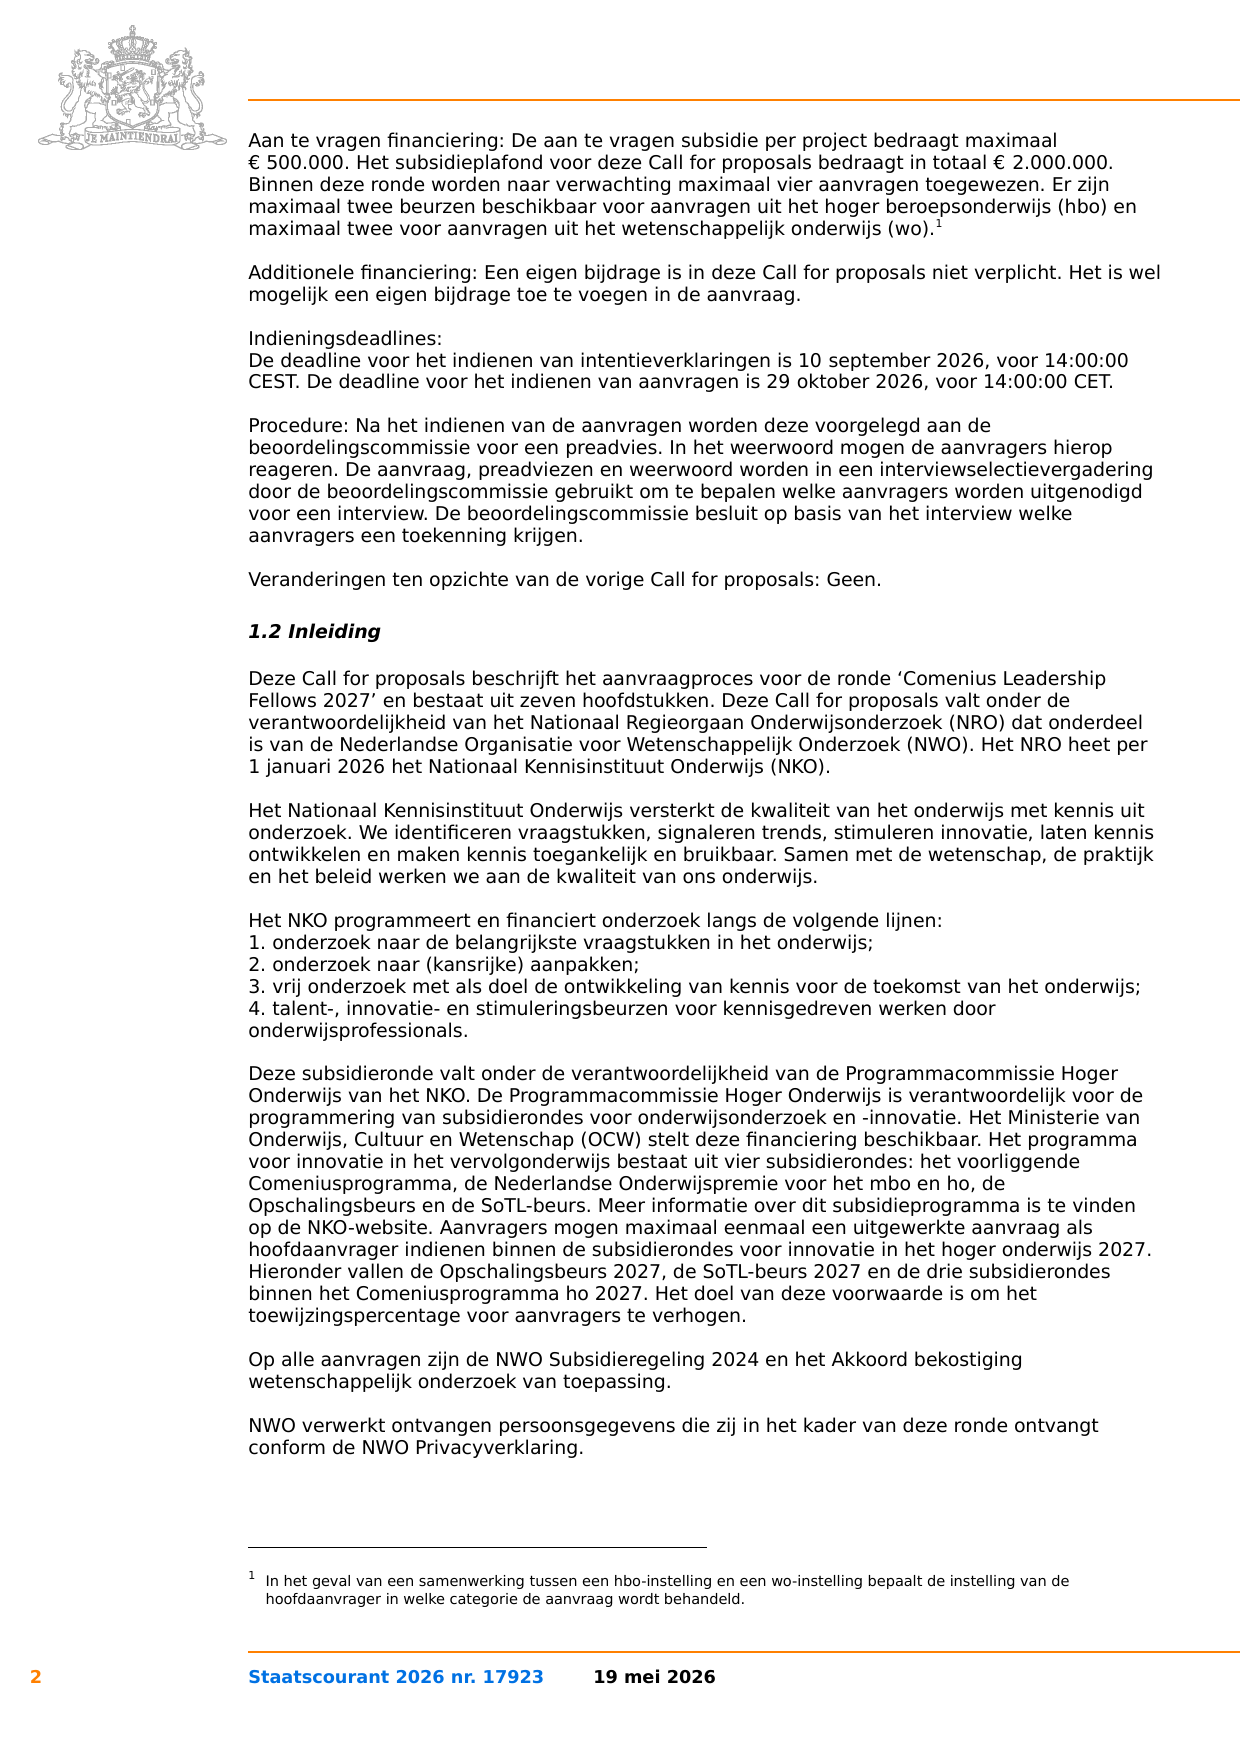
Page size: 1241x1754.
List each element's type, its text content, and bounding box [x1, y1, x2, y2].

text Het NKO programmeert en financiert onderzoek langs de volgende lijnen: [248, 909, 1163, 932]
text 4. talent-, innovatie- en stimuleringsbeurzen voor kennisgedreven werken door onderwijsprofessionals. [248, 997, 1163, 1041]
text Aan te vragen financiering: De aan te vragen subsidie per project bedraagt maximaal € 500.000. Het subsidieplafond voor deze Call for proposals bedraagt in totaal € 2.000.000. Binnen deze ronde worden naar verwachting maximaal vier aanvragen toegewezen. Er zijn maximaal twee beurzen beschikbaar voor aanvragen uit het hoger beroepsonderwijs (hbo) en maximaal twee voor aanvragen uit het wetenschappelijk onderwijs (wo). [248, 130, 1163, 240]
text De deadline voor het indienen van intentieverklaringen is 10 september 2026, voor 14:00:00 CEST. De deadline voor het indienen van aanvragen is 29 oktober 2026, voor 14:00:00 CET. [248, 349, 1163, 393]
text Deze Call for proposals beschrijft het aanvraagproces voor de ronde ‘Comenius Leadership Fellows 2027’ en bestaat uit zeven hoofdstukken. Deze Call for proposals valt onder de verantwoordelijkheid van het Nationaal Regieorgaan Onderwijsonderzoek (NRO) dat onderdeel is van de Nederlandse Organisatie voor Wetenschappelijk Onderzoek (NWO). Het NRO heet per 1 januari 2026 het Nationaal Kennisinstituut Onderwijs (NKO). [248, 668, 1163, 778]
text In het geval van een samenwerking tussen een hbo-instelling en een wo-instelling bepaalt de instelling van de hoofdaanvrager in welke categorie de aanvraag wordt behandeld. [248, 1569, 1163, 1608]
text NWO verwerkt ontvangen persoonsgegevens die zij in het kader van deze ronde ontvangt conform de NWO Privacyverklaring. [248, 1415, 1163, 1459]
text 1. onderzoek naar de belangrijkste vraagstukken in het onderwijs; [248, 932, 1163, 953]
subtitle 1.2 Inleiding [248, 621, 1163, 643]
text Procedure: Na het indienen van de aanvragen worden deze voorgelegd aan de beoordelingscommissie voor een preadvies. In het weerwoord mogen de aanvragers hierop reageren. De aanvraag, preadviezen en weerwoord worden in een interviewselectievergadering door de beoordelingscommissie gebruikt om te bepalen welke aanvragers worden uitgenodigd voor een interview. De beoordelingscommissie besluit op basis van het interview welke aanvragers een toekenning krijgen. [248, 415, 1163, 547]
picture [38, 25, 227, 150]
text 2. onderzoek naar (kansrijke) aanpakken; [248, 953, 1163, 976]
text Op alle aanvragen zijn de NWO Subsidieregeling 2024 en het Akkoord bekostiging wetenschappelijk onderzoek van toepassing. [248, 1349, 1163, 1393]
text Deze subsidieronde valt onder de verantwoordelijkheid van de Programmacommissie Hoger Onderwijs van het NKO. De Programmacommissie Hoger Onderwijs is verantwoordelijk voor de programmering van subsidierondes voor onderwijsonderzoek en -innovatie. Het Ministerie van Onderwijs, Cultuur en Wetenschap (OCW) stelt deze financiering beschikbaar. Het programma voor innovatie in het vervolgonderwijs bestaat uit vier subsidierondes: het voorliggende Comeniusprogramma, de Nederlandse Onderwijspremie voor het mbo en ho, de Opschalingsbeurs en de SoTL-beurs. Meer informatie over dit subsidieprogramma is te vinden op de NKO-website. Aanvragers mogen maximaal eenmaal een uitgewerkte aanvraag als hoofdaanvrager indienen binnen de subsidierondes voor innovatie in het hoger onderwijs 2027. Hieronder vallen de Opschalingsbeurs 2027, de SoTL-beurs 2027 en de drie subsidierondes binnen het Comeniusprogramma ho 2027. Het doel van deze voorwaarde is om het toewijzingspercentage voor aanvragers te verhogen. [248, 1063, 1163, 1327]
text 3. vrij onderzoek met als doel de ontwikkeling van kennis voor de toekomst van het onderwijs; [248, 976, 1163, 997]
text Indieningsdeadlines: [248, 327, 1163, 349]
text Het Nationaal Kennisinstituut Onderwijs versterkt de kwaliteit van het onderwijs met kennis uit onderzoek. We identificeren vraagstukken, signaleren trends, stimuleren innovatie, laten kennis ontwikkelen en maken kennis toegankelijk en bruikbaar. Samen met de wetenschap, de praktijk en het beleid werken we aan de kwaliteit van ons onderwijs. [248, 800, 1163, 888]
text Additionele financiering: Een eigen bijdrage is in deze Call for proposals niet verplicht. Het is wel mogelijk een eigen bijdrage toe te voegen in de aanvraag. [248, 262, 1163, 306]
text Veranderingen ten opzichte van de vorige Call for proposals: Geen. [248, 569, 1163, 591]
